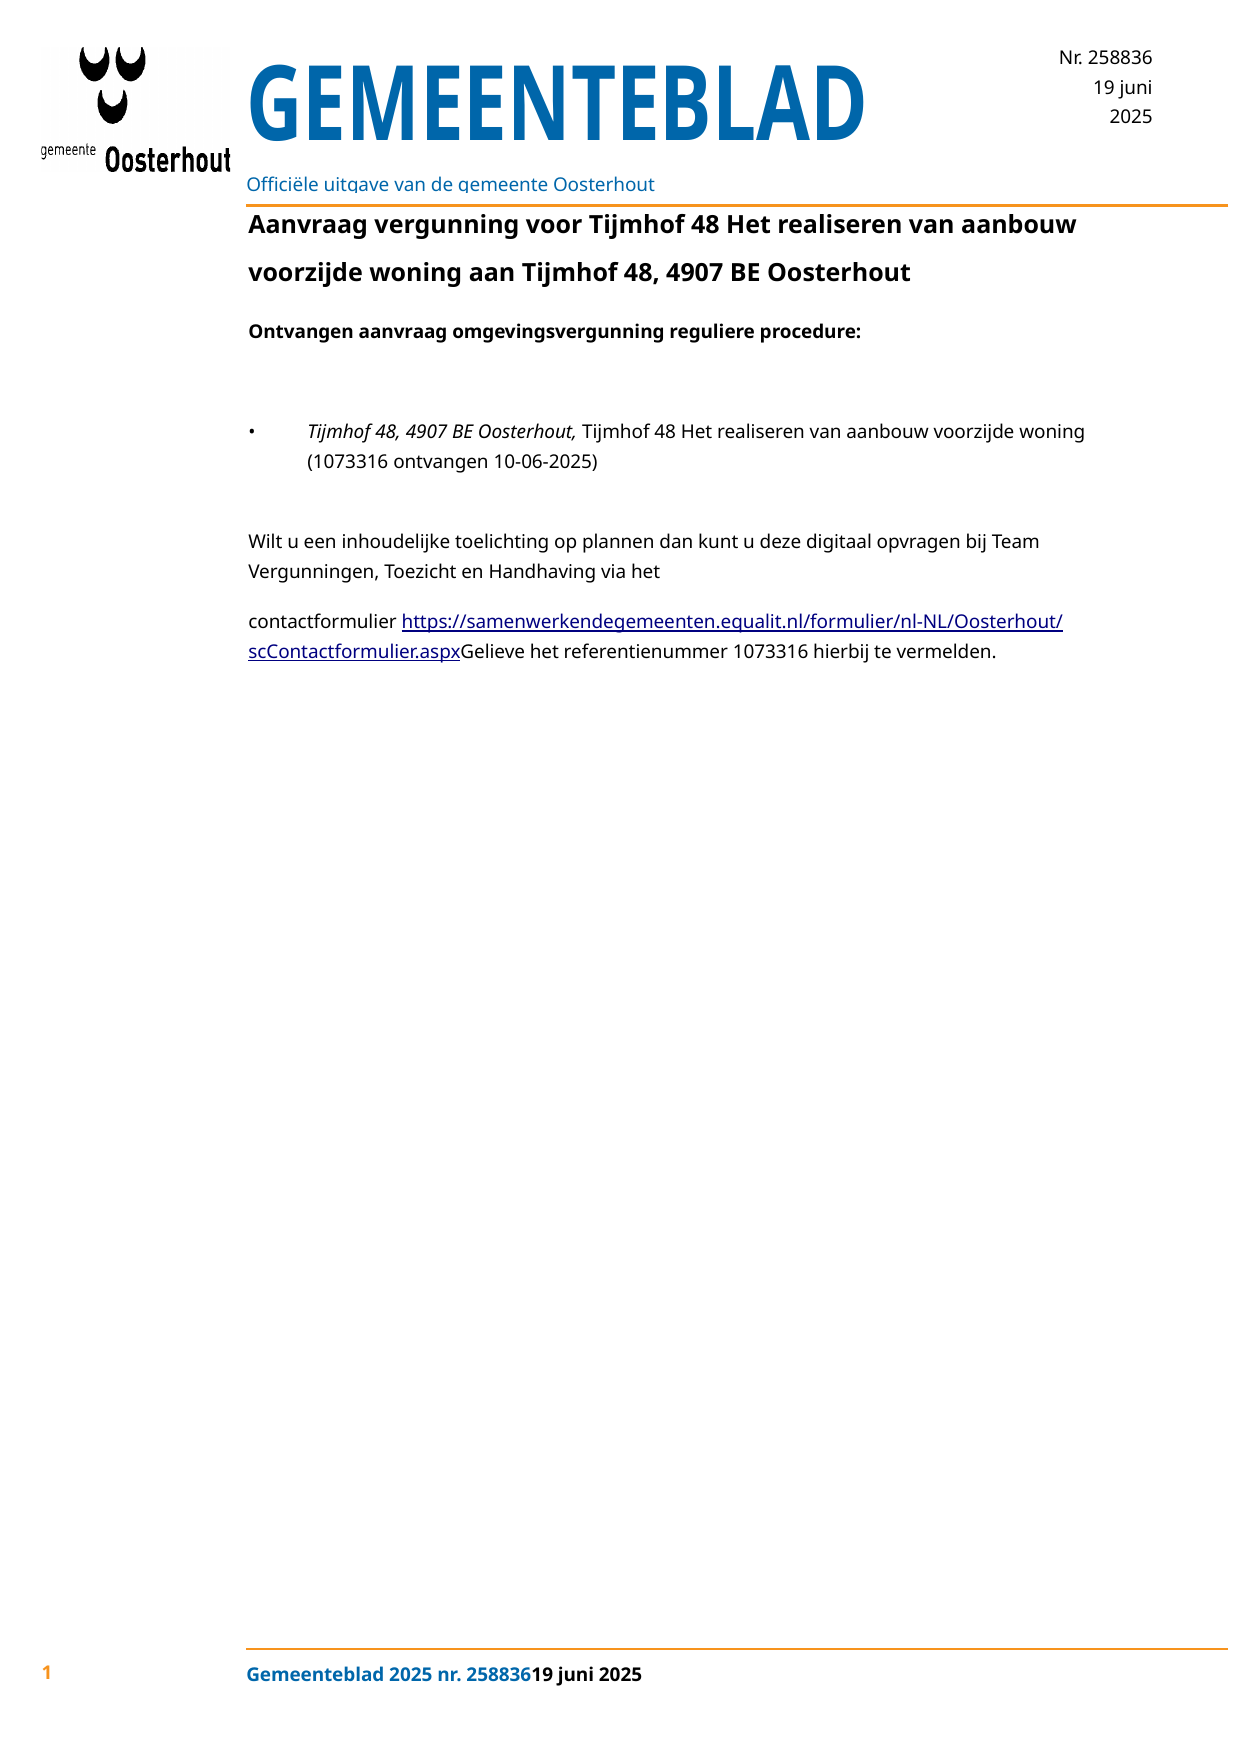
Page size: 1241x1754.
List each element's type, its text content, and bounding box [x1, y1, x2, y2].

picture [41, 47, 231, 172]
text Wilt u een inhoudelijke toelichting op plannen dan kunt u deze digitaal opvragen bij Team Vergunningen, Toezicht en Handhaving via het [248, 528, 1152, 584]
text Aanvraag vergunning voor Tijmhof 48 Het realiseren van aanbouw voorzijde woning aan Tijmhof 48, 4907 BE Oosterhout [248, 207, 1152, 288]
list Tijmhof 48, 4907 BE Oosterhout, Tijmhof 48 Het realiseren van aanbouw voorzijde woning (1073316 ontvangen 10-06-2025) [248, 419, 1152, 474]
text contactformulier https://samenwerkendegemeenten.equalit.nl/formulier/nl-NL/Oosterhout/scContactformulier.aspxGelieve het referentienummer 1073316 hierbij te vermelden. [248, 608, 1152, 664]
text Ontvangen aanvraag omgevingsvergunning reguliere procedure: [248, 318, 1152, 344]
